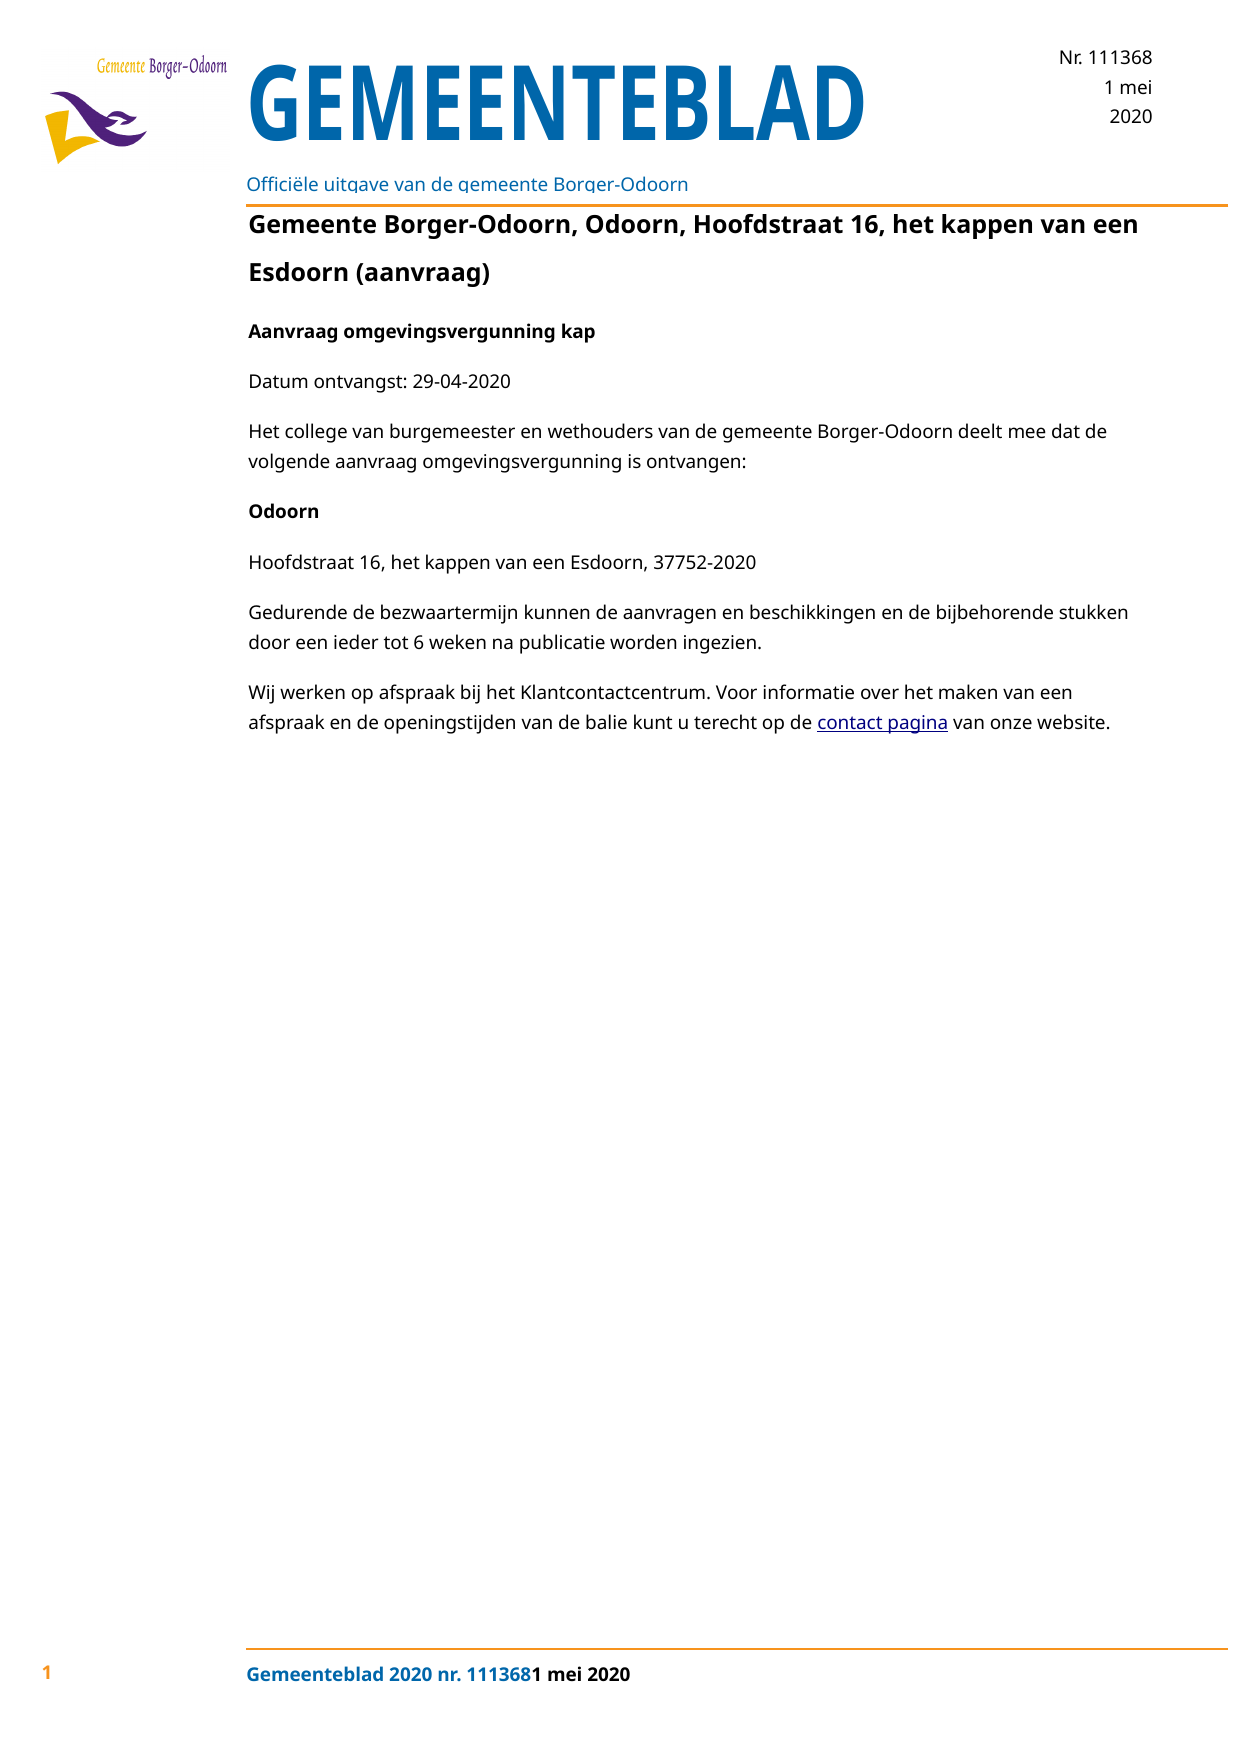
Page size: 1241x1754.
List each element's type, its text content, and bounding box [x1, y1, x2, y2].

text Gemeente Borger-Odoorn, Odoorn, Hoofdstraat 16, het kappen van een Esdoorn (aanvraag) [248, 207, 1152, 288]
picture [41, 47, 231, 172]
text Aanvraag omgevingsvergunning kap [248, 318, 1152, 344]
text Wij werken op afspraak bij het Klantcontactcentrum. Voor informatie over het maken van een afspraak en de openingstijden van de balie kunt u terecht op de contact pagina van onze website. [248, 679, 1152, 735]
text Datum ontvangst: 29-04-2020 [248, 368, 1152, 394]
text Hoofdstraat 16, het kappen van een Esdoorn, 37752-2020 [248, 549, 1152, 575]
text Gedurende de bezwaartermijn kunnen de aanvragen en beschikkingen en de bijbehorende stukken door een ieder tot 6 weken na publicatie worden ingezien. [248, 599, 1152, 655]
text Odoorn [248, 499, 1152, 524]
text Het college van burgemeester en wethouders van de gemeente Borger-Odoorn deelt mee dat de volgende aanvraag omgevingsvergunning is ontvangen: [248, 419, 1152, 474]
